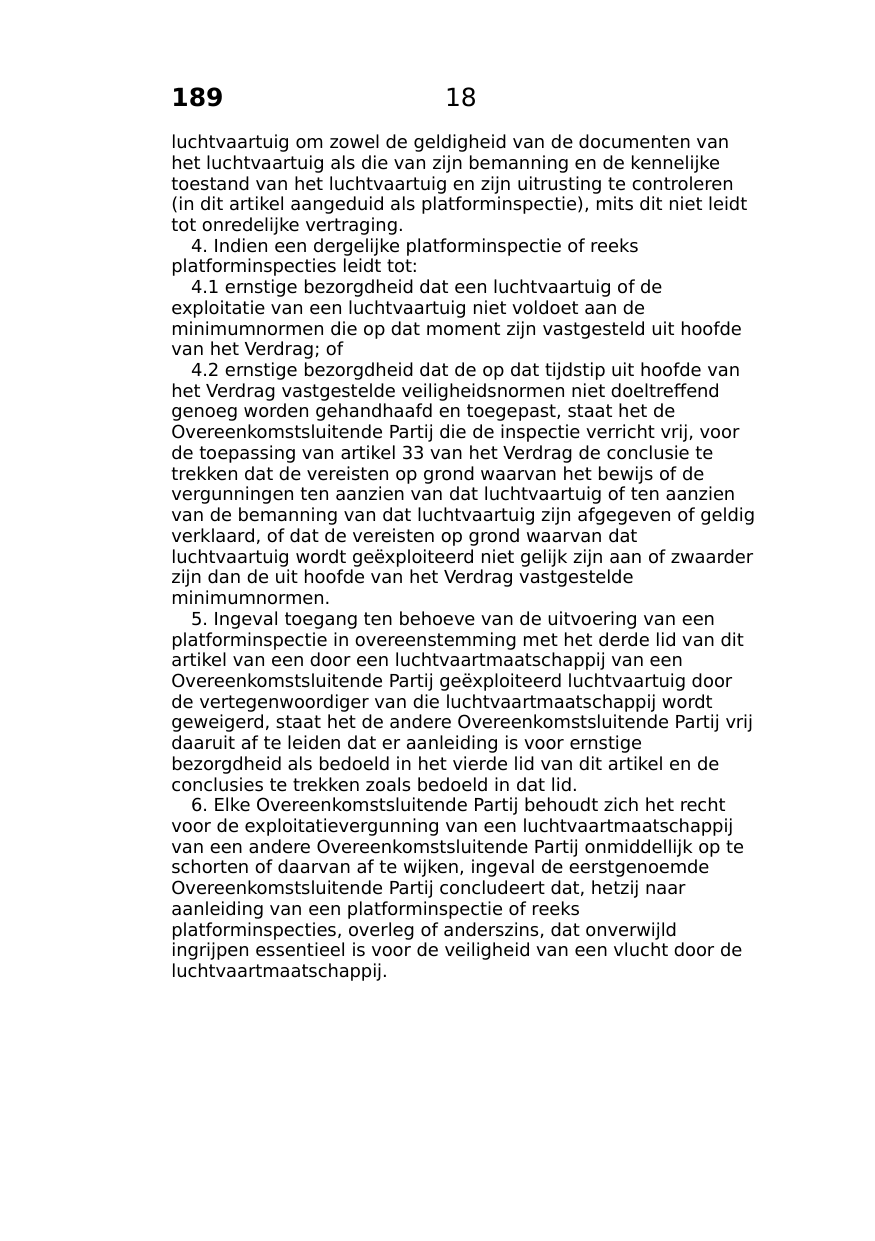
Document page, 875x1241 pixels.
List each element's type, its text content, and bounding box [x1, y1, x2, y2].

text 5. Ingeval toegang ten behoeve van de uitvoering van een platforminspectie in overeenstemming met het derde lid van dit artikel van een door een luchtvaartmaatschappij van een Overeenkomstsluitende Partij geëxploiteerd luchtvaartuig door de vertegenwoordiger van die luchtvaartmaatschappij wordt geweigerd, staat het de andere Overeenkomstsluitende Partij vrij daaruit af te leiden dat er aanleiding is voor ernstige bezorgdheid als bedoeld in het vierde lid van dit artikel en de conclusies te trekken zoals bedoeld in dat lid. [171, 609, 756, 795]
text luchtvaartuig om zowel de geldigheid van de documenten van het luchtvaartuig als die van zijn bemanning en de kennelijke toestand van het luchtvaartuig en zijn uitrusting te controleren (in dit artikel aangeduid als platforminspectie), mits dit niet leidt tot onredelijke vertraging. [171, 132, 756, 236]
text 4.1 ernstige bezorgdheid dat een luchtvaartuig of de exploitatie van een luchtvaartuig niet voldoet aan de minimumnormen die op dat moment zijn vastgesteld uit hoofde van het Verdrag; of [171, 277, 756, 360]
text 4. Indien een dergelijke platforminspectie of reeks platforminspecties leidt tot: [171, 236, 756, 277]
text 6. Elke Overeenkomstsluitende Partij behoudt zich het recht voor de exploitatievergunning van een luchtvaartmaatschappij van een andere Overeenkomstsluitende Partij onmiddellijk op te schorten of daarvan af te wijken, ingeval de eerstgenoemde Overeenkomstsluitende Partij concludeert dat, hetzij naar aanleiding van een platforminspectie of reeks platforminspecties, overleg of anderszins, dat onverwijld ingrijpen essentieel is voor de veiligheid van een vlucht door de luchtvaartmaatschappij. [171, 795, 756, 982]
text 4.2 ernstige bezorgdheid dat de op dat tijdstip uit hoofde van het Verdrag vastgestelde veiligheidsnormen niet doeltreffend genoeg worden gehandhaafd en toegepast, staat het de Overeenkomstsluitende Partij die de inspectie verricht vrij, voor de toepassing van artikel 33 van het Verdrag de conclusie te trekken dat de vereisten op grond waarvan het bewijs of de vergunningen ten aanzien van dat luchtvaartuig of ten aanzien van de bemanning van dat luchtvaartuig zijn afgegeven of geldig verklaard, of dat de vereisten op grond waarvan dat luchtvaartuig wordt geëxploiteerd niet gelijk zijn aan of zwaarder zijn dan de uit hoofde van het Verdrag vastgestelde minimumnormen. [171, 360, 756, 609]
